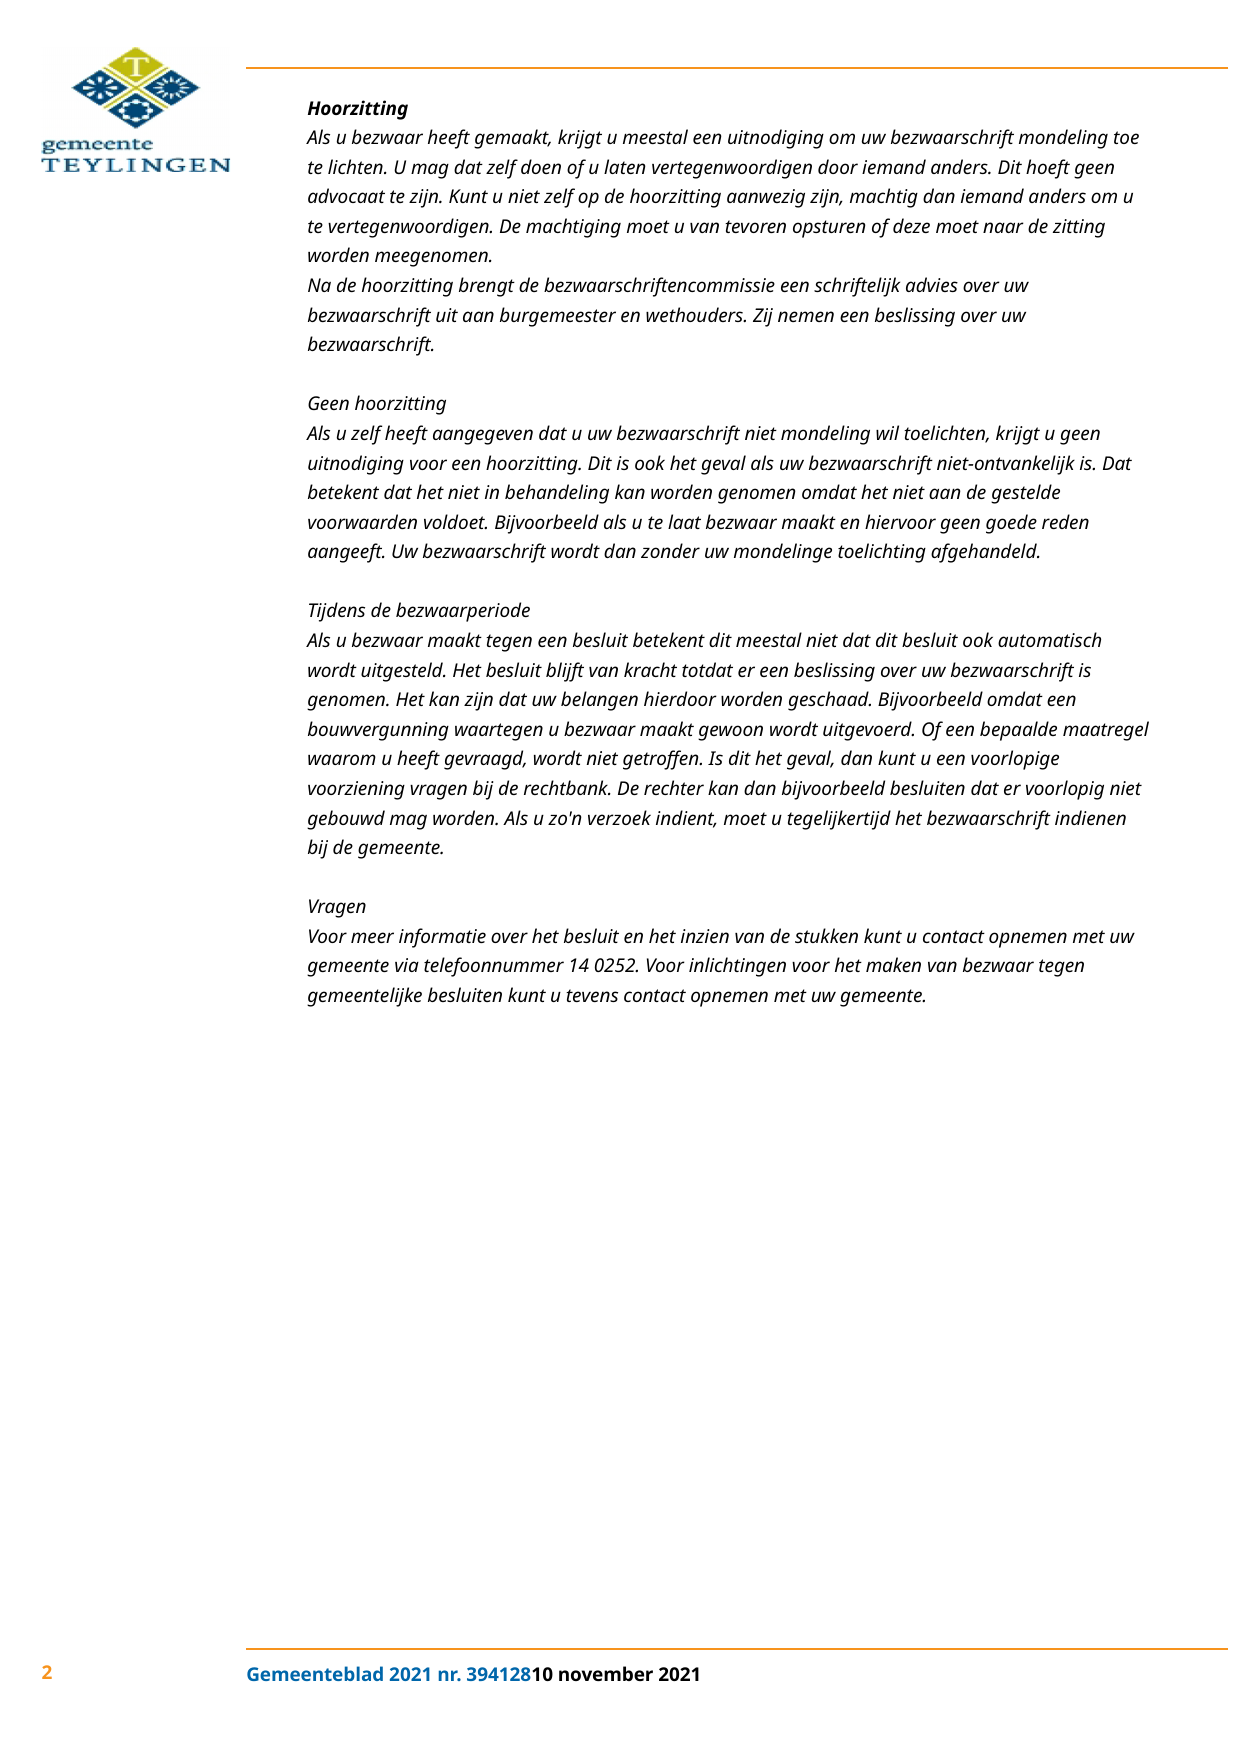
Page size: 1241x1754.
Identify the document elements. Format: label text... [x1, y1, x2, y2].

list Na de hoorzitting brengt de bezwaarschriftencommissie een schriftelijk advies over uw bezwaarschrift uit aan burgemeester en wethouders. Zij nemen een beslissing over uw bezwaarschrift. [248, 272, 1152, 357]
list Als u bezwaar heeft gemaakt, krijgt u meestal een uitnodiging om uw bezwaarschrift mondeling toe te lichten. U mag dat zelf doen of u laten vertegenwoordigen door iemand anders. Dit hoeft geen advocaat te zijn. Kunt u niet zelf op de hoorzitting aanwezig zijn, machtig dan iemand anders om u te vertegenwoordigen. De machtiging moet u van tevoren opsturen of deze moet naar de zitting worden meegenomen. [248, 124, 1152, 268]
list Geen hoorzitting [248, 391, 1152, 416]
picture [41, 47, 231, 172]
list Als u zelf heeft aangegeven dat u uw bezwaarschrift niet mondeling wil toelichten, krijgt u geen uitnodiging voor een hoorzitting. Dit is ook het geval als uw bezwaarschrift niet-ontvankelijk is. Dat betekent dat het niet in behandeling kan worden genomen omdat het niet aan de gestelde voorwaarden voldoet. Bijvoorbeeld als u te laat bezwaar maakt en hiervoor geen goede reden aangeeft. Uw bezwaarschrift wordt dan zonder uw mondelinge toelichting afgehandeld. [248, 420, 1152, 564]
list Als u bezwaar maakt tegen een besluit betekent dit meestal niet dat dit besluit ook automatisch wordt uitgesteld. Het besluit blijft van kracht totdat er een beslissing over uw bezwaarschrift is genomen. Het kan zijn dat uw belangen hierdoor worden geschaad. Bijvoorbeeld omdat een bouwvergunning waartegen u bezwaar maakt gewoon wordt uitgevoerd. Of een bepaalde maatregel waarom u heeft gevraagd, wordt niet getroffen. Is dit het geval, dan kunt u een voorlopige voorziening vragen bij de rechtbank. De rechter kan dan bijvoorbeeld besluiten dat er voorlopig niet gebouwd mag worden. Als u zo'n verzoek indient, moet u tegelijkertijd het bezwaarschrift indienen bij de gemeente. [248, 627, 1152, 860]
list Tijdens de bezwaarperiode [248, 598, 1152, 623]
list Hoorzitting [248, 95, 1152, 121]
list Voor meer informatie over het besluit en het inzien van de stukken kunt u contact opnemen met uw gemeente via telefoonnummer 14 0252. Voor inlichtingen voor het maken van bezwaar tegen gemeentelijke besluiten kunt u tevens contact opnemen met uw gemeente. [248, 923, 1152, 1008]
list Vragen [248, 893, 1152, 919]
